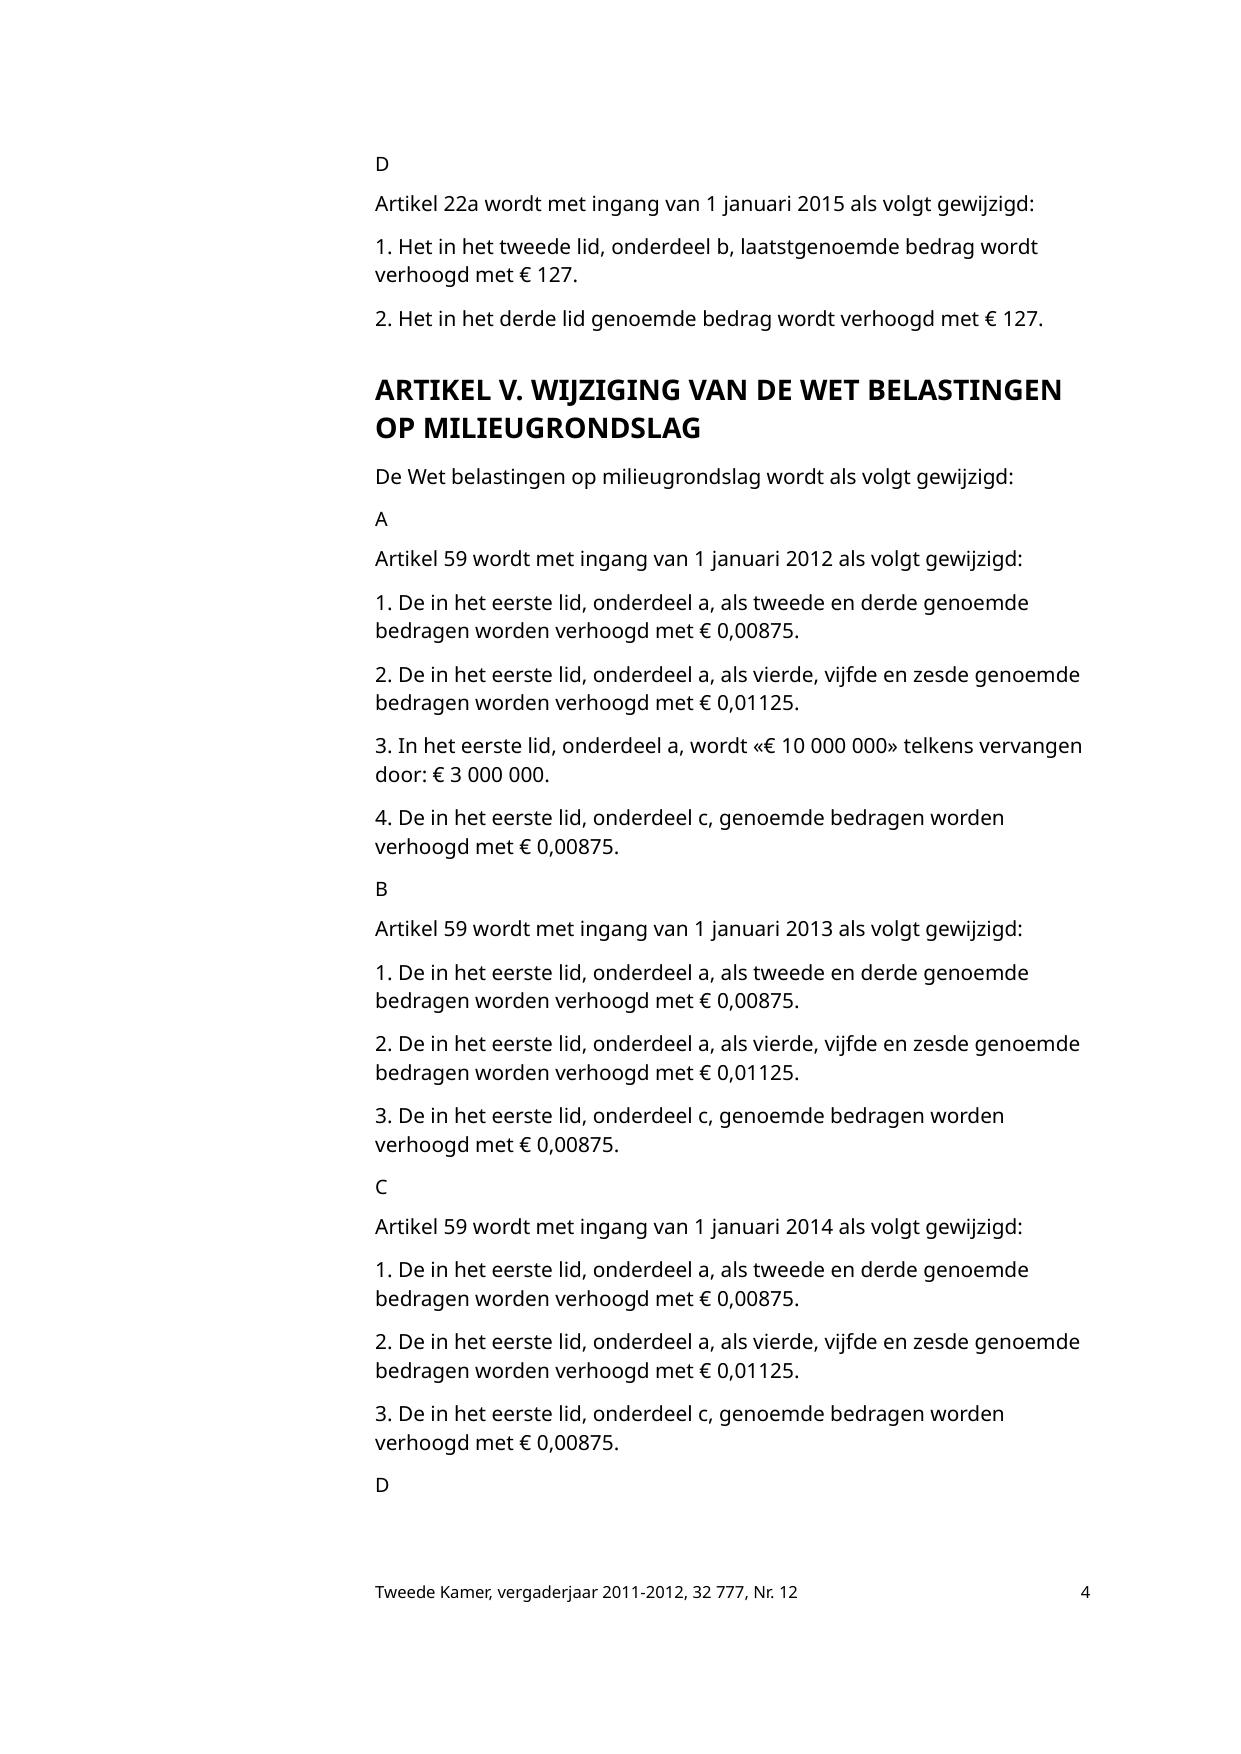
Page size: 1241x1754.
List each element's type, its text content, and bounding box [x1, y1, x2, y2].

text A [375, 506, 1090, 533]
text Artikel 59 wordt met ingang van 1 januari 2014 als volgt gewijzigd: [375, 1212, 1090, 1240]
text 3. De in het eerste lid, onderdeel c, genoemde bedragen worden verhoogd met € 0,00875. [375, 1101, 1090, 1158]
subtitle ARTIKEL V. WIJZIGING VAN DE WET BELASTINGEN OP MILIEUGRONDSLAG [375, 370, 1090, 447]
text De Wet belastingen op milieugrondslag wordt als volgt gewijzigd: [375, 462, 1090, 491]
text 1. Het in het tweede lid, onderdeel b, laatstgenoemde bedrag wordt verhoogd met € 127. [375, 232, 1090, 289]
text Artikel 59 wordt met ingang van 1 januari 2012 als volgt gewijzigd: [375, 544, 1090, 573]
text C [375, 1173, 1090, 1200]
text 2. De in het eerste lid, onderdeel a, als vierde, vijfde en zesde genoemde bedragen worden verhoogd met € 0,01125. [375, 660, 1090, 717]
text D [375, 1471, 1090, 1498]
text Artikel 59 wordt met ingang van 1 januari 2013 als volgt gewijzigd: [375, 914, 1090, 943]
text 1. De in het eerste lid, onderdeel a, als tweede en derde genoemde bedragen worden verhoogd met € 0,00875. [375, 588, 1090, 645]
text 2. Het in het derde lid genoemde bedrag wordt verhoogd met € 127. [375, 304, 1090, 332]
text 3. De in het eerste lid, onderdeel c, genoemde bedragen worden verhoogd met € 0,00875. [375, 1399, 1090, 1456]
text D [375, 150, 1090, 177]
text Artikel 22a wordt met ingang van 1 januari 2015 als volgt gewijzigd: [375, 189, 1090, 217]
text 3. In het eerste lid, onderdeel a, wordt «€ 10 000 000» telkens vervangen door: € 3 000 000. [375, 732, 1090, 788]
text 2. De in het eerste lid, onderdeel a, als vierde, vijfde en zesde genoemde bedragen worden verhoogd met € 0,01125. [375, 1327, 1090, 1384]
text 1. De in het eerste lid, onderdeel a, als tweede en derde genoemde bedragen worden verhoogd met € 0,00875. [375, 958, 1090, 1014]
text 1. De in het eerste lid, onderdeel a, als tweede en derde genoemde bedragen worden verhoogd met € 0,00875. [375, 1255, 1090, 1312]
text B [375, 875, 1090, 902]
text 2. De in het eerste lid, onderdeel a, als vierde, vijfde en zesde genoemde bedragen worden verhoogd met € 0,01125. [375, 1029, 1090, 1086]
text 4. De in het eerste lid, onderdeel c, genoemde bedragen worden verhoogd met € 0,00875. [375, 803, 1090, 860]
